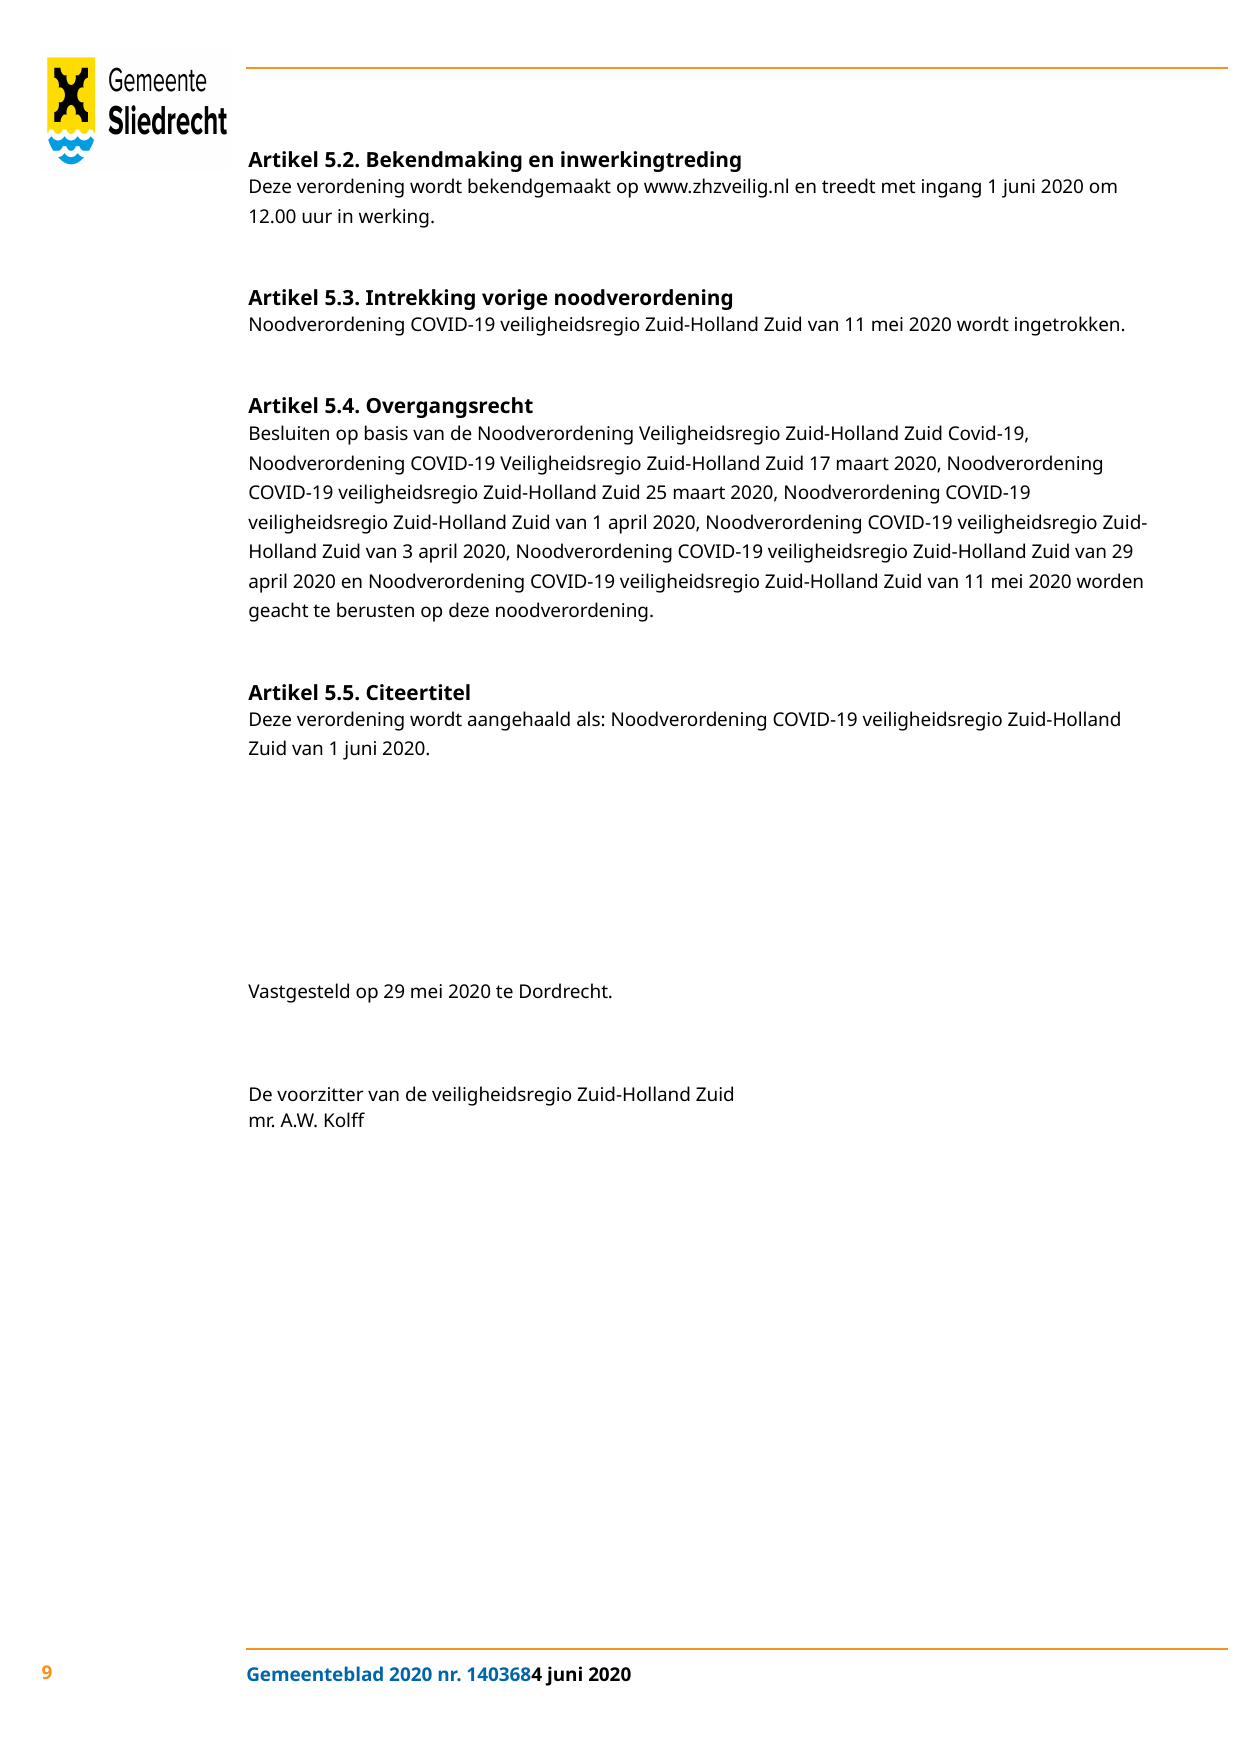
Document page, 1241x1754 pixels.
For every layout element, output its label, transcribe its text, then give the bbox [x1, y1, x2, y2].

text Deze verordening wordt bekendgemaakt op www.zhzveilig.nl en treedt met ingang 1 juni 2020 om 12.00 uur in werking. [248, 174, 1152, 229]
text Artikel 5.5. Citeertitel [248, 678, 1152, 706]
text De voorzitter van de veiligheidsregio Zuid-Holland Zuid [248, 1081, 1152, 1107]
text Artikel 5.3. Intrekking vorige noodverordening [248, 283, 1152, 312]
text Besluiten op basis van de Noodverordening Veiligheidsregio Zuid-Holland Zuid Covid-19, [248, 420, 1152, 446]
text Vastgesteld op 29 mei 2020 te Dordrecht. [248, 978, 1152, 1004]
text mr. A.W. Kolff [248, 1107, 1152, 1133]
text Artikel 5.2. Bekendmaking en inwerkingtreding [248, 145, 1152, 174]
text Artikel 5.4. Overgangsrecht [248, 392, 1152, 420]
text Deze verordening wordt aangehaald als: Noodverordening COVID-19 veiligheidsregio Zuid-Holland Zuid van 1 juni 2020. [248, 706, 1152, 761]
text Noodverordening COVID-19 veiligheidsregio Zuid-Holland Zuid van 11 mei 2020 wordt ingetrokken. [248, 312, 1152, 337]
picture [41, 47, 231, 172]
text Noodverordening COVID-19 Veiligheidsregio Zuid-Holland Zuid 17 maart 2020, Noodverordening COVID-19 veiligheidsregio Zuid-Holland Zuid 25 maart 2020, Noodverordening COVID-19 veiligheidsregio Zuid-Holland Zuid van 1 april 2020, Noodverordening COVID-19 veiligheidsregio Zuid-Holland Zuid van 3 april 2020, Noodverordening COVID-19 veiligheidsregio Zuid-Holland Zuid van 29 april 2020 en Noodverordening COVID-19 veiligheidsregio Zuid-Holland Zuid van 11 mei 2020 worden geacht te berusten op deze noodverordening. [248, 450, 1152, 623]
